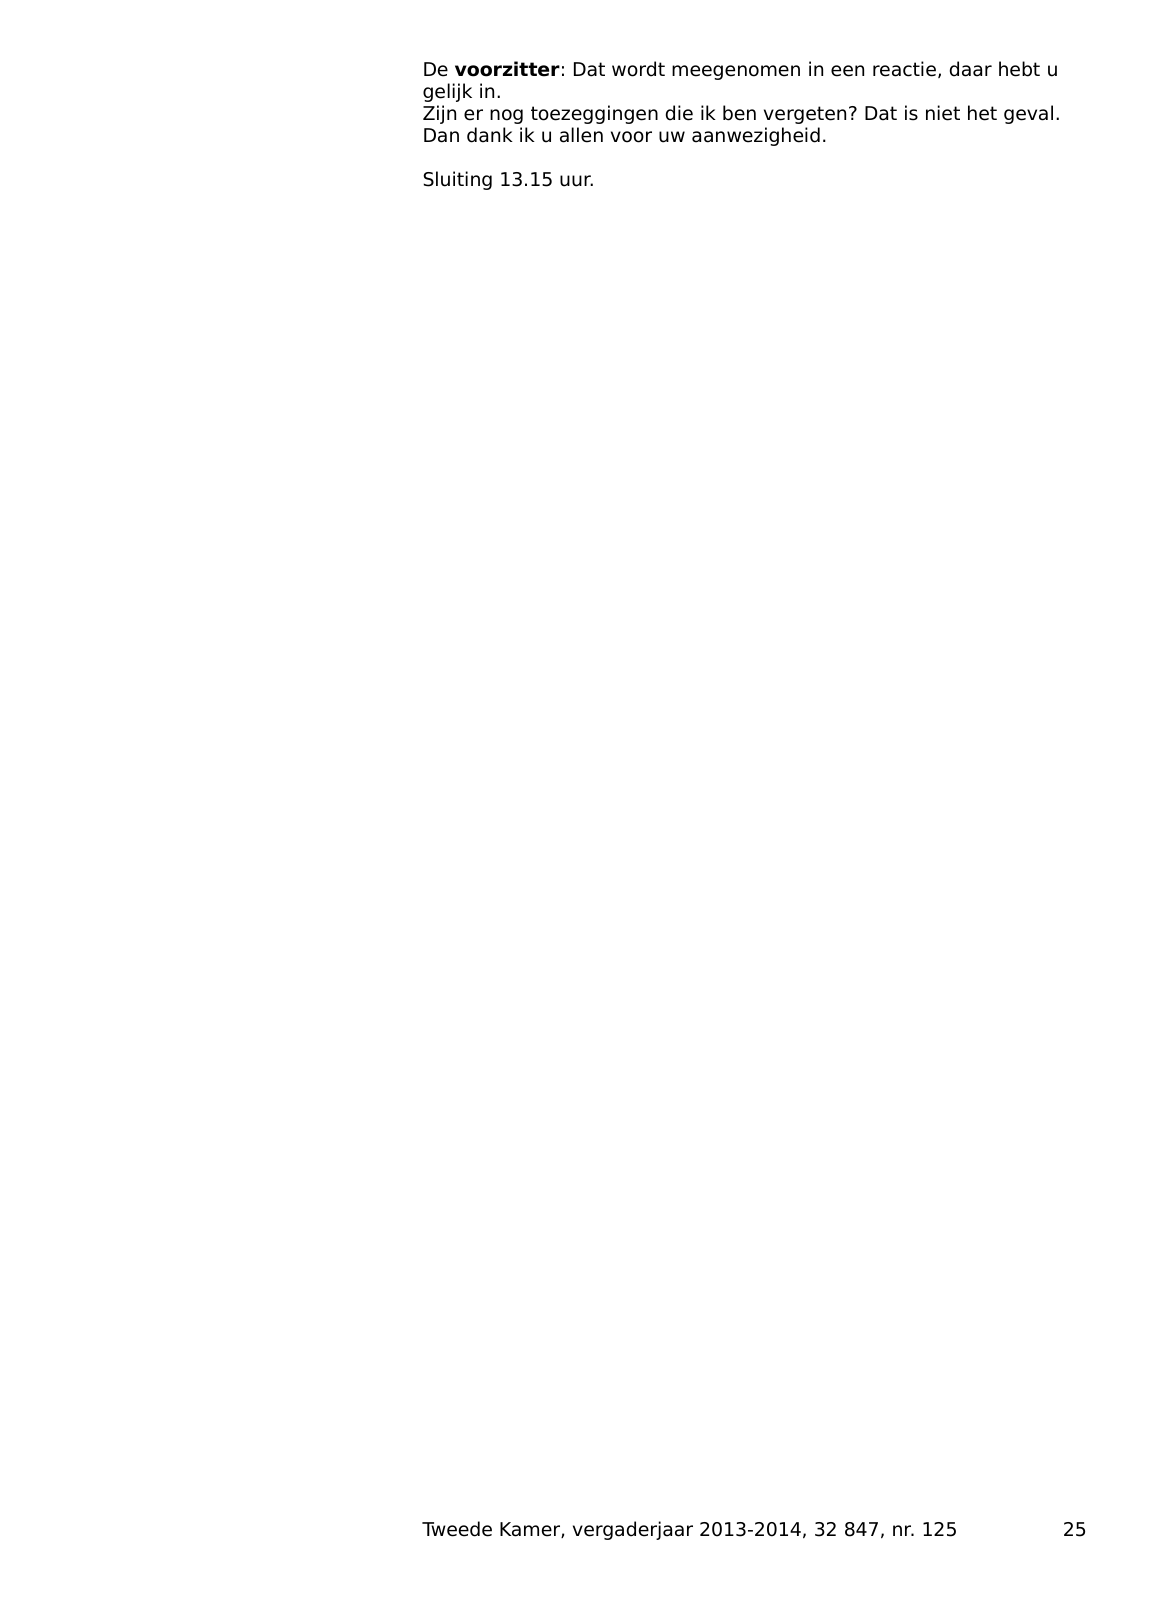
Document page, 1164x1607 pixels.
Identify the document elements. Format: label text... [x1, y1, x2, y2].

text Sluiting 13.15 uur. [422, 169, 1087, 191]
text Zijn er nog toezeggingen die ik ben vergeten? Dat is niet het geval. Dan dank ik u allen voor uw aanwezigheid. [422, 103, 1087, 147]
text De voorzitter: Dat wordt meegenomen in een reactie, daar hebt u gelijk in. [422, 59, 1087, 103]
